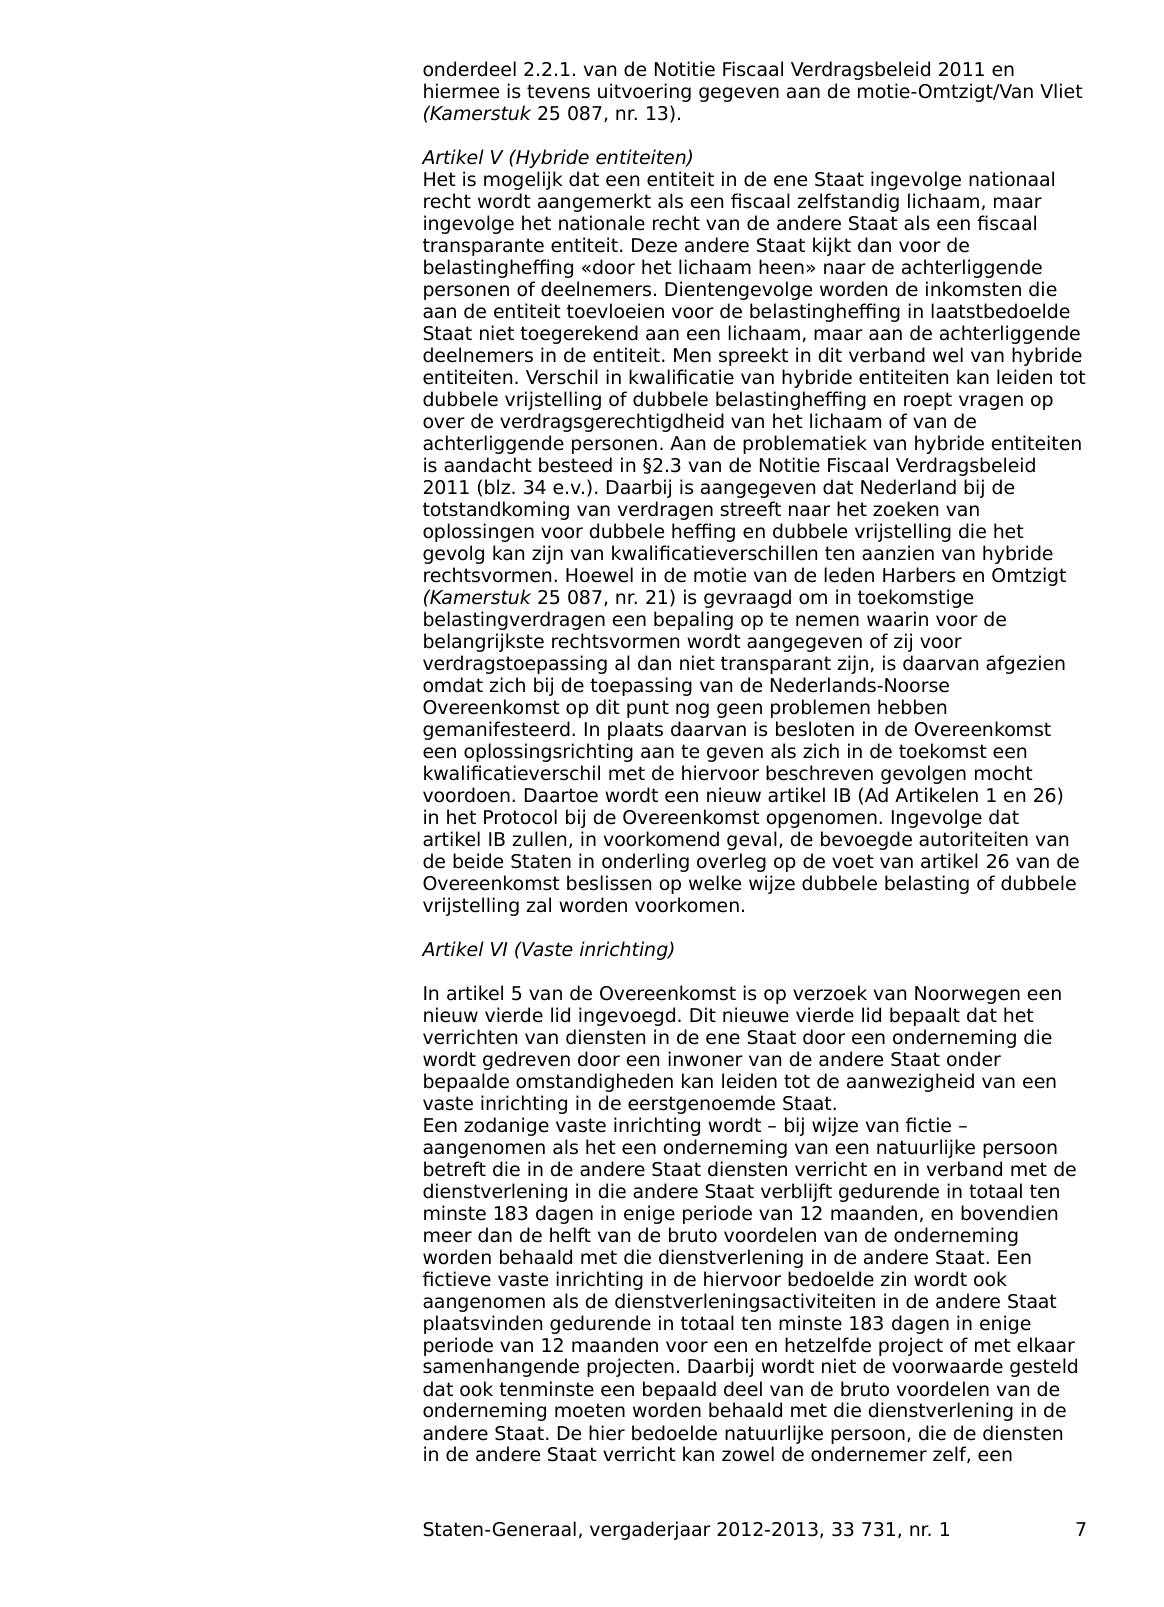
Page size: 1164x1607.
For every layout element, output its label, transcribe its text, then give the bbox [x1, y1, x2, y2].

text In artikel 5 van de Overeenkomst is op verzoek van Noorwegen een nieuw vierde lid ingevoegd. Dit nieuwe vierde lid bepaalt dat het verrichten van diensten in de ene Staat door een onderneming die wordt gedreven door een inwoner van de andere Staat onder bepaalde omstandigheden kan leiden tot de aanwezigheid van een vaste inrichting in de eerstgenoemde Staat. [422, 983, 1087, 1115]
text Het is mogelijk dat een entiteit in de ene Staat ingevolge nationaal recht wordt aangemerkt als een fiscaal zelfstandig lichaam, maar ingevolge het nationale recht van de andere Staat als een fiscaal transparante entiteit. Deze andere Staat kijkt dan voor de belastingheffing «door het lichaam heen» naar de achterliggende personen of deelnemers. Dientengevolge worden de inkomsten die aan de entiteit toevloeien voor de belastingheffing in laatstbedoelde Staat niet toegerekend aan een lichaam, maar aan de achterliggende deelnemers in de entiteit. Men spreekt in dit verband wel van hybride entiteiten. Verschil in kwalificatie van hybride entiteiten kan leiden tot dubbele vrijstelling of dubbele belastingheffing en roept vragen op over de verdragsgerechtigdheid van het lichaam of van de achterliggende personen. Aan de problematiek van hybride entiteiten is aandacht besteed in §2.3 van de Notitie Fiscaal Verdragsbeleid 2011 (blz. 34 e.v.). Daarbij is aangegeven dat Nederland bij de totstandkoming van verdragen streeft naar het zoeken van oplossingen voor dubbele heffing en dubbele vrijstelling die het gevolg kan zijn van kwalificatieverschillen ten aanzien van hybride rechtsvormen. Hoewel in de motie van de leden Harbers en Omtzigt (Kamerstuk 25 087, nr. 21) is gevraagd om in toekomstige belastingverdragen een bepaling op te nemen waarin voor de belangrijkste rechtsvormen wordt aangegeven of zij voor verdragstoepassing al dan niet transparant zijn, is daarvan afgezien omdat zich bij de toepassing van de Nederlands-Noorse Overeenkomst op dit punt nog geen problemen hebben gemanifesteerd. In plaats daarvan is besloten in de Overeenkomst een oplossingsrichting aan te geven als zich in de toekomst een kwalificatieverschil met de hiervoor beschreven gevolgen mocht voordoen. Daartoe wordt een nieuw artikel IB (Ad Artikelen 1 en 26) in het Protocol bij de Overeenkomst opgenomen. Ingevolge dat artikel IB zullen, in voorkomend geval, de bevoegde autoriteiten van de beide Staten in onderling overleg op de voet van artikel 26 van de Overeenkomst beslissen op welke wijze dubbele belasting of dubbele vrijstelling zal worden voorkomen. [422, 169, 1087, 916]
subtitle Artikel V (Hybride entiteiten) [422, 147, 1087, 169]
text Een zodanige vaste inrichting wordt – bij wijze van fictie – aangenomen als het een onderneming van een natuurlijke persoon betreft die in de andere Staat diensten verricht en in verband met de dienstverlening in die andere Staat verblijft gedurende in totaal ten minste 183 dagen in enige periode van 12 maanden, en bovendien meer dan de helft van de bruto voordelen van de onderneming worden behaald met die dienstverlening in de andere Staat. Een fictieve vaste inrichting in de hiervoor bedoelde zin wordt ook aangenomen als de dienstverleningsactiviteiten in de andere Staat plaatsvinden gedurende in totaal ten minste 183 dagen in enige periode van 12 maanden voor een en hetzelfde project of met elkaar samenhangende projecten. Daarbij wordt niet de voorwaarde gesteld dat ook tenminste een bepaald deel van de bruto voordelen van de onderneming moeten worden behaald met die dienstverlening in de andere Staat. De hier bedoelde natuurlijke persoon, die de diensten in de andere Staat verricht kan zowel de ondernemer zelf, een [422, 1115, 1087, 1466]
text onderdeel 2.2.1. van de Notitie Fiscaal Verdragsbeleid 2011 en hiermee is tevens uitvoering gegeven aan de motie-Omtzigt/Van Vliet (Kamerstuk 25 087, nr. 13). [422, 59, 1087, 125]
subtitle Artikel VI (Vaste inrichting) [422, 939, 1087, 961]
